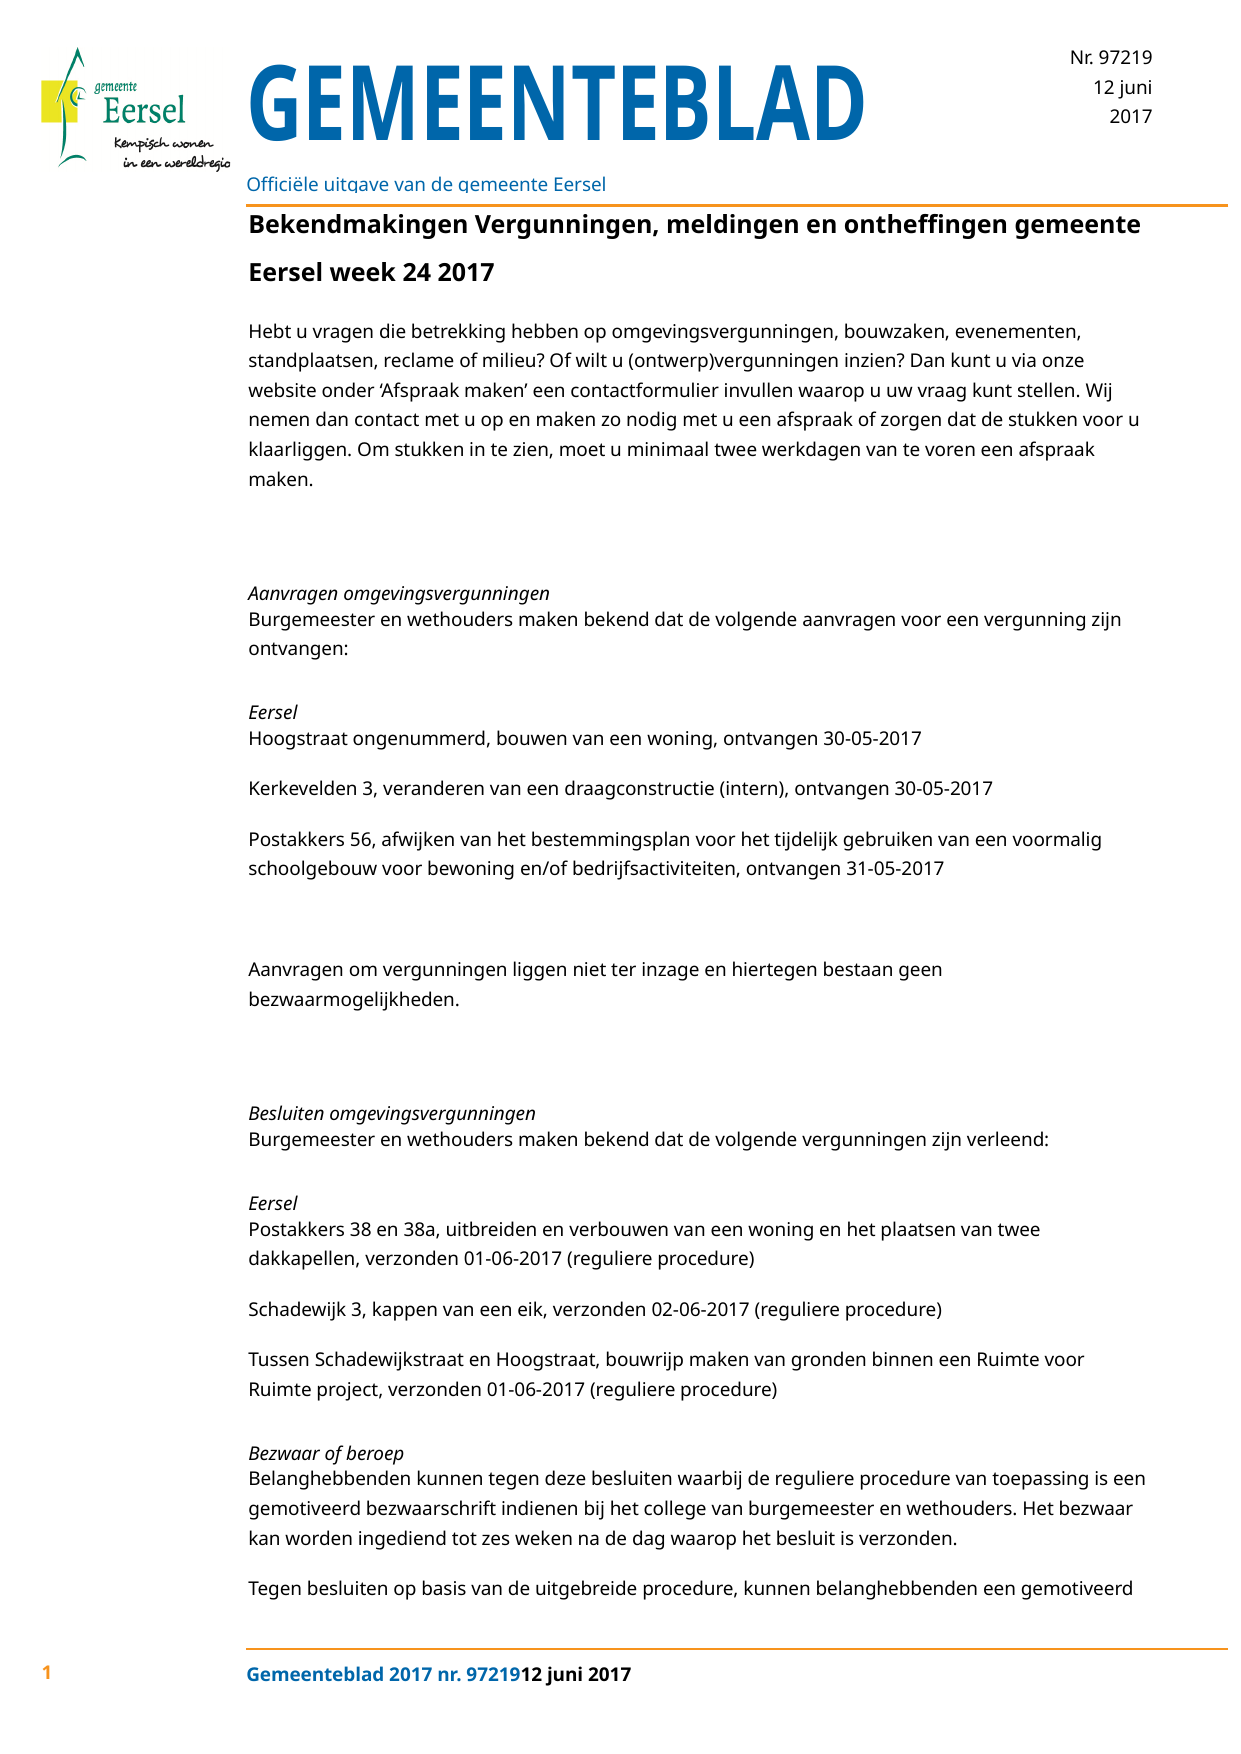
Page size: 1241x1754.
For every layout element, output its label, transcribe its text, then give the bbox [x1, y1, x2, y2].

text Aanvragen om vergunningen liggen niet ter inzage en hiertegen bestaan geen bezwaarmogelijkheden. [248, 956, 1152, 1012]
text Tussen Schadewijkstraat en Hoogstraat, bouwrijp maken van gronden binnen een Ruimte voor Ruimte project, verzonden 01-06-2017 (reguliere procedure) [248, 1346, 1152, 1402]
text Besluiten omgevingsvergunningen [248, 1100, 1152, 1126]
text Tegen besluiten op basis van de uitgebreide procedure, kunnen belanghebbenden een gemotiveerd [248, 1575, 1152, 1601]
picture [41, 47, 231, 172]
text Aanvragen omgevingsvergunningen [248, 580, 1152, 606]
text Postakkers 38 en 38a, uitbreiden en verbouwen van een woning en het plaatsen van twee dakkapellen, verzonden 01-06-2017 (reguliere procedure) [248, 1216, 1152, 1271]
text Hoogstraat ongenummerd, bouwen van een woning, ontvangen 30-05-2017 [248, 725, 1152, 751]
text Schadewijk 3, kappen van een eik, verzonden 02-06-2017 (reguliere procedure) [248, 1296, 1152, 1322]
text Burgemeester en wethouders maken bekend dat de volgende aanvragen voor een vergunning zijn ontvangen: [248, 606, 1152, 661]
text Eersel [248, 699, 1152, 725]
text Bezwaar of beroep [248, 1440, 1152, 1466]
text Burgemeester en wethouders maken bekend dat de volgende vergunningen zijn verleend: [248, 1126, 1152, 1152]
text Eersel [248, 1190, 1152, 1216]
text Hebt u vragen die betrekking hebben op omgevingsvergunningen, bouwzaken, evenementen, standplaatsen, reclame of milieu? Of wilt u (ontwerp)vergunningen inzien? Dan kunt u via onze website onder ‘Afspraak maken’ een contactformulier invullen waarop u uw vraag kunt stellen. Wij nemen dan contact met u op en maken zo nodig met u een afspraak of zorgen dat de stukken voor u klaarliggen. Om stukken in te zien, moet u minimaal twee werkdagen van te voren een afspraak maken. [248, 318, 1152, 492]
text Kerkevelden 3, veranderen van een draagconstructie (intern), ontvangen 30-05-2017 [248, 776, 1152, 801]
text Postakkers 56, afwijken van het bestemmingsplan voor het tijdelijk gebruiken van een voormalig schoolgebouw voor bewoning en/of bedrijfsactiviteiten, ontvangen 31-05-2017 [248, 826, 1152, 881]
text Bekendmakingen Vergunningen, meldingen en ontheffingen gemeente Eersel week 24 2017 [248, 207, 1152, 288]
text Belanghebbenden kunnen tegen deze besluiten waarbij de reguliere procedure van toepassing is een gemotiveerd bezwaarschrift indienen bij het college van burgemeester en wethouders. Het bezwaar kan worden ingediend tot zes weken na de dag waarop het besluit is verzonden. [248, 1466, 1152, 1550]
